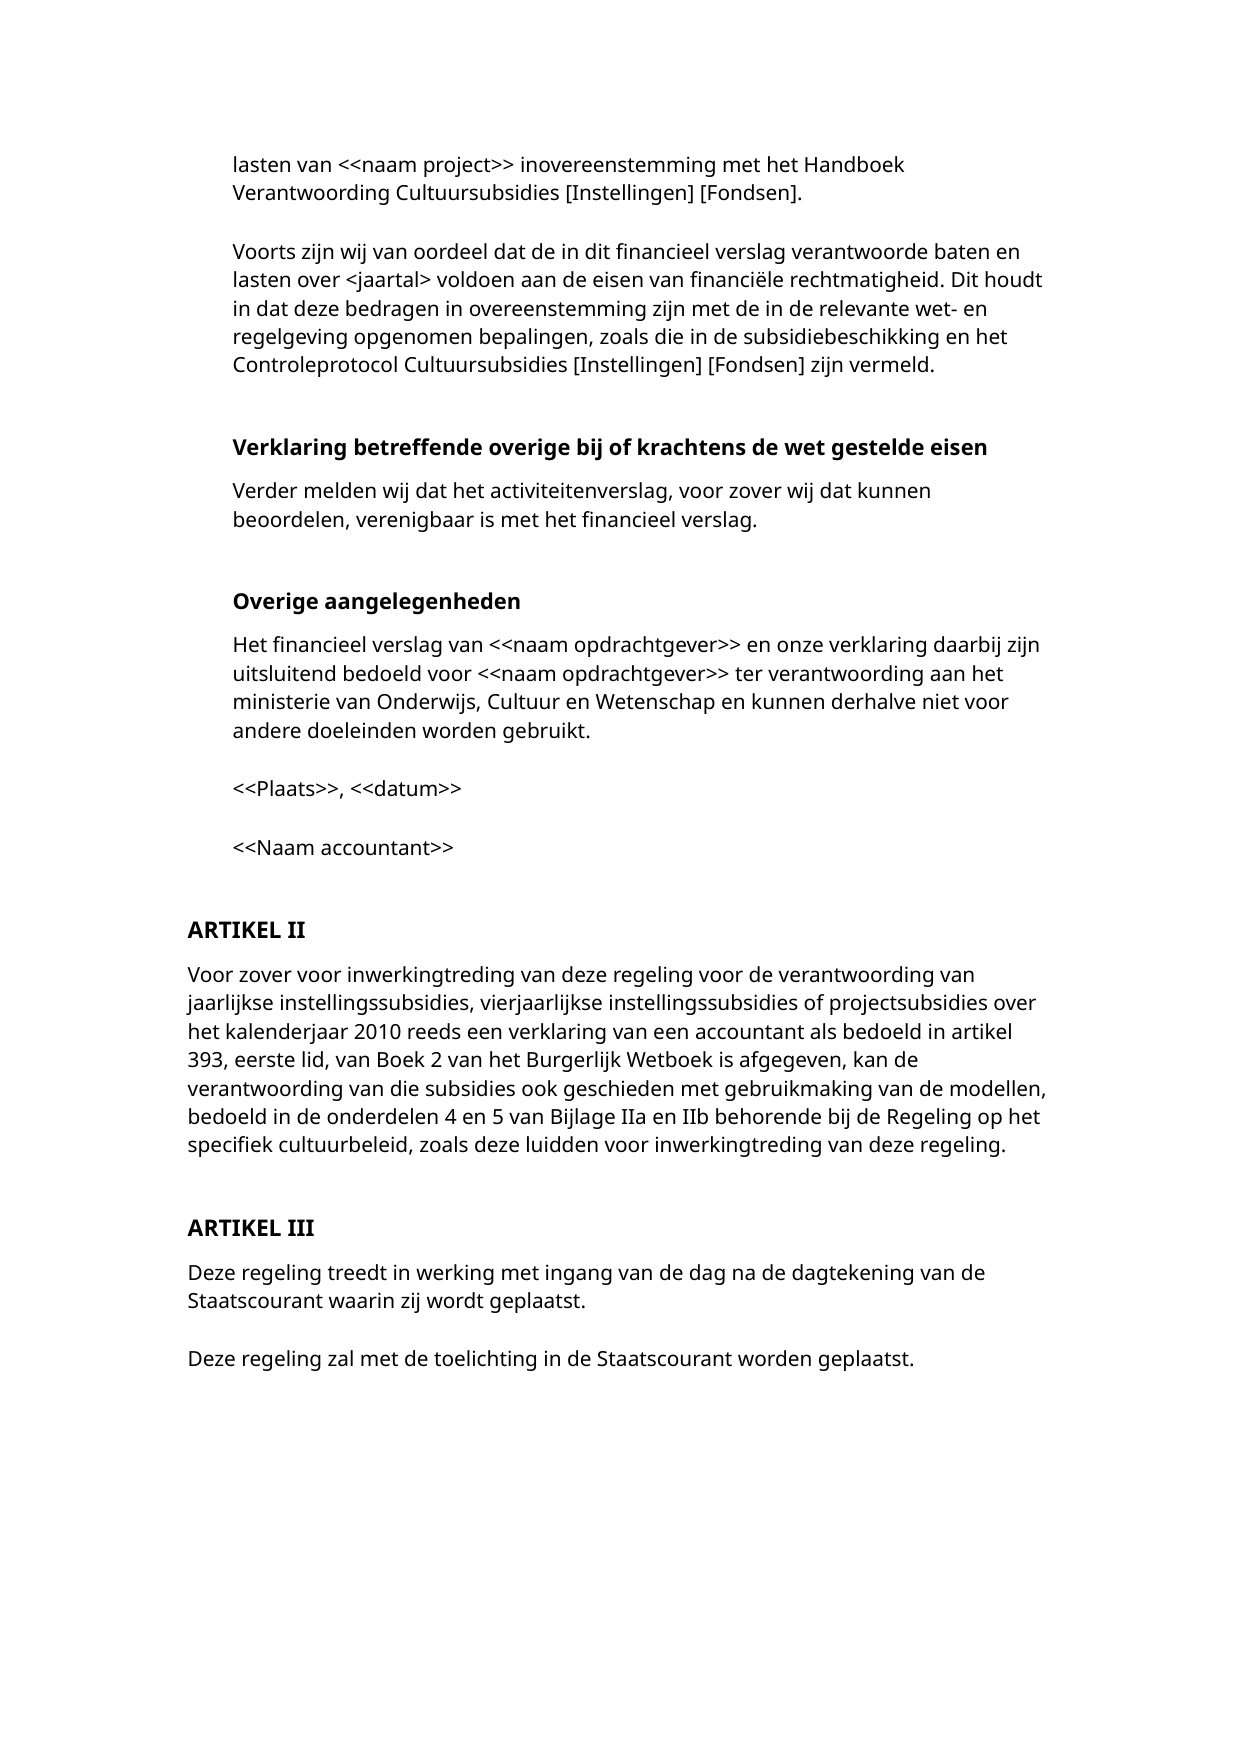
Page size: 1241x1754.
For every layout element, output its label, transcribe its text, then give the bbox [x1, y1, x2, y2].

text Het financieel verslag van <<naam opdrachtgever>> en onze verklaring daarbij zijn uitsluitend bedoeld voor <<naam opdrachtgever>> ter verantwoording aan het ministerie van Onderwijs, Cultuur en Wetenschap en kunnen derhalve niet voor andere doeleinden worden gebruikt. [232, 631, 1053, 744]
subtitle Verklaring betreffende overige bij of krachtens de wet gestelde eisen [232, 432, 1053, 461]
subtitle ARTIKEL III [187, 1211, 1053, 1243]
text Verder melden wij dat het activiteitenverslag, voor zover wij dat kunnen beoordelen, verenigbaar is met het financieel verslag. [232, 476, 1053, 533]
text Deze regeling zal met de toelichting in de Staatscourant worden geplaatst. [187, 1344, 1053, 1373]
text <<Naam accountant>> [232, 833, 1053, 861]
subtitle ARTIKEL II [187, 914, 1053, 945]
text Voorts zijn wij van oordeel dat de in dit financieel verslag verantwoorde baten en lasten over <jaartal> voldoen aan de eisen van financiële rechtmatigheid. Dit houdt in dat deze bedragen in overeenstemming zijn met de in de relevante wet- en regelgeving opgenomen bepalingen, zoals die in de subsidiebeschikking en het Controleprotocol Cultuursubsidies [Instellingen] [Fondsen] zijn vermeld. [232, 237, 1053, 379]
text Voor zover voor inwerkingtreding van deze regeling voor de verantwoording van jaarlijkse instellingssubsidies, vierjaarlijkse instellingssubsidies of projectsubsidies over het kalenderjaar 2010 reeds een verklaring van een accountant als bedoeld in artikel 393, eerste lid, van Boek 2 van het Burgerlijk Wetboek is afgegeven, kan de verantwoording van die subsidies ook geschieden met gebruikmaking van de modellen, bedoeld in de onderdelen 4 en 5 van Bijlage IIa en IIb behorende bij de Regeling op het specifiek cultuurbeleid, zoals deze luidden voor inwerkingtreding van deze regeling. [187, 960, 1053, 1159]
text Deze regeling treedt in werking met ingang van de dag na de dagtekening van de Staatscourant waarin zij wordt geplaatst. [187, 1258, 1053, 1314]
text lasten van <<naam project>> inovereenstemming met het Handboek Verantwoording Cultuursubsidies [Instellingen] [Fondsen]. [232, 150, 1053, 207]
text <<Plaats>>, <<datum>> [232, 774, 1053, 803]
subtitle Overige aangelegenheden [232, 586, 1053, 616]
